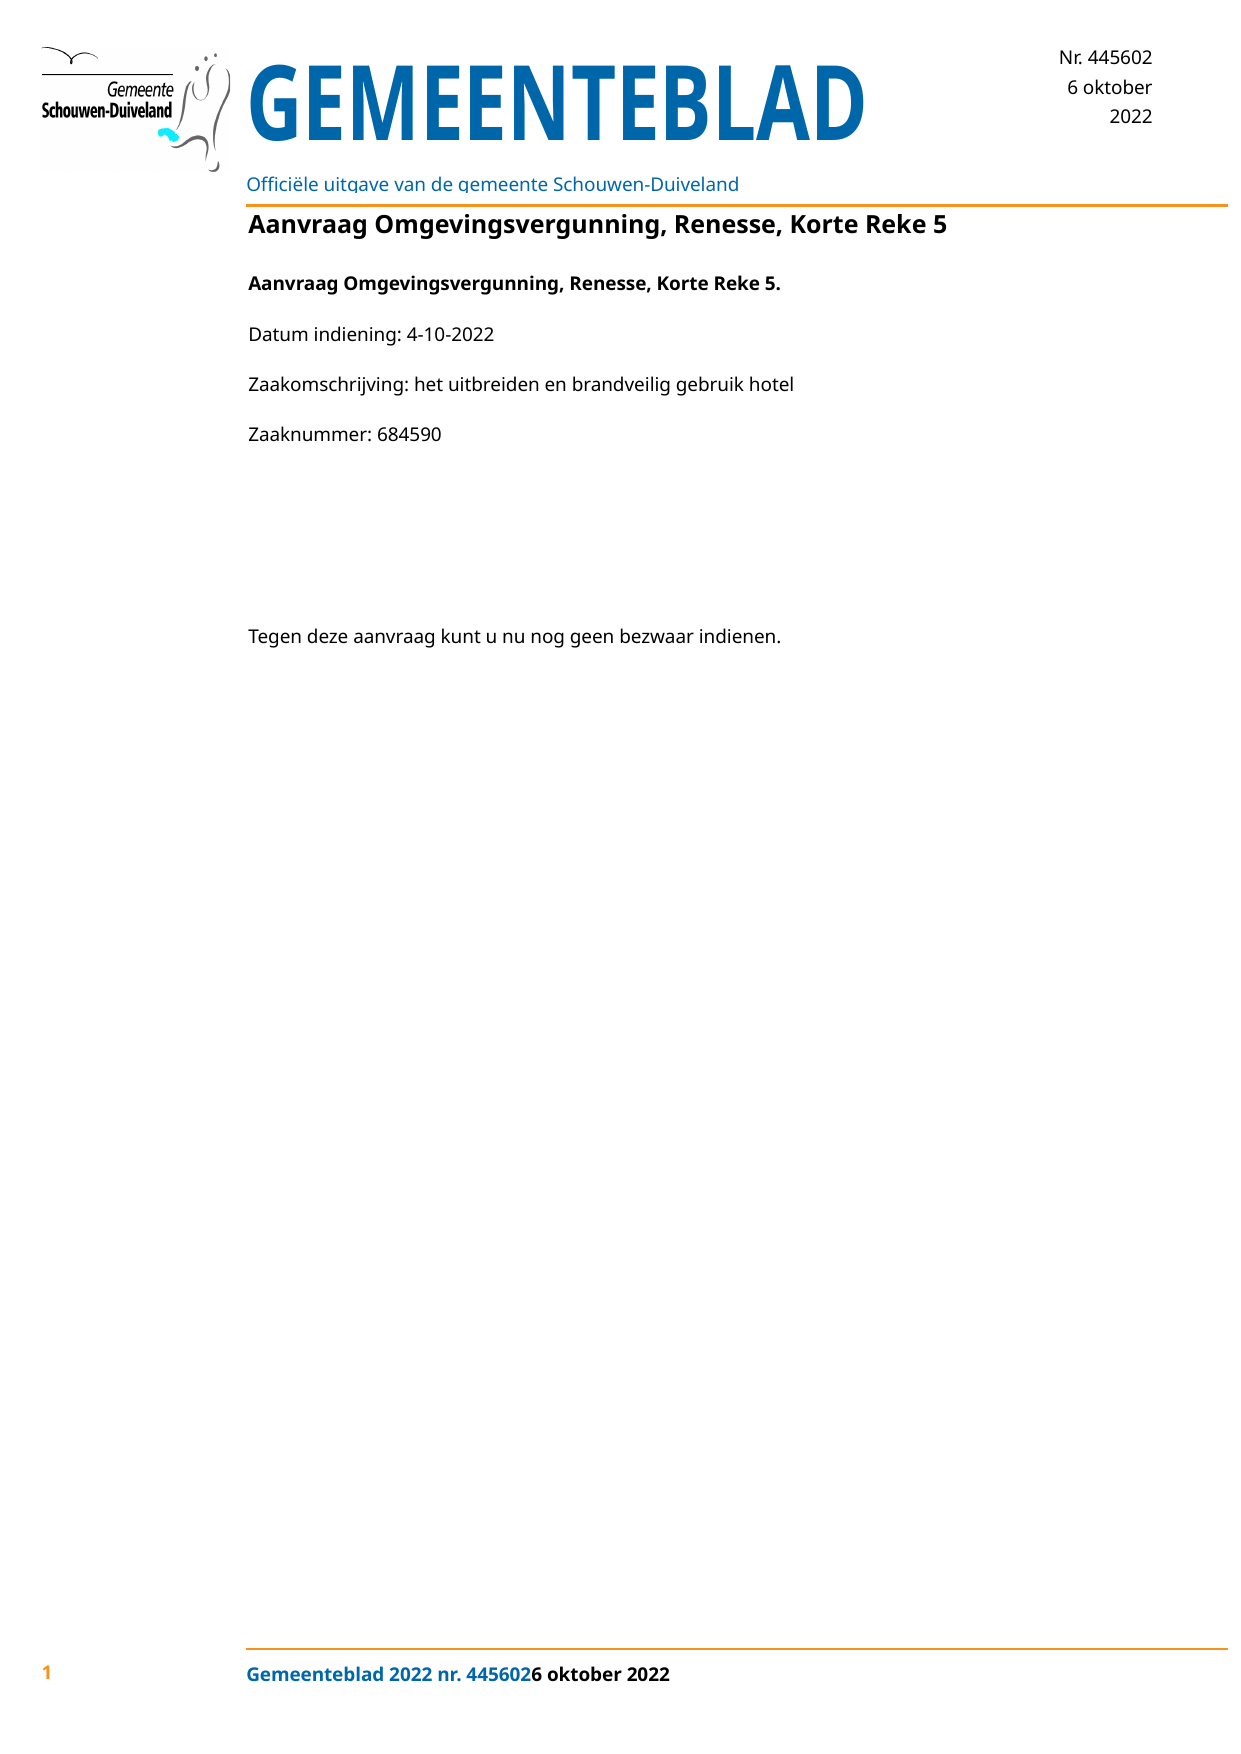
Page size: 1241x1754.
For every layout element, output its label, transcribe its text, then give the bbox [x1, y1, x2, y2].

text Aanvraag Omgevingsvergunning, Renesse, Korte Reke 5 [248, 207, 1152, 241]
picture [41, 47, 231, 172]
text Tegen deze aanvraag kunt u nu nog geen bezwaar indienen. [248, 623, 1152, 649]
text Datum indiening: 4-10-2022 [248, 321, 1152, 346]
text Aanvraag Omgevingsvergunning, Renesse, Korte Reke 5. [248, 270, 1152, 296]
text Zaakomschrijving: het uitbreiden en brandveilig gebruik hotel [248, 371, 1152, 397]
text Zaaknummer: 684590 [248, 422, 1152, 447]
